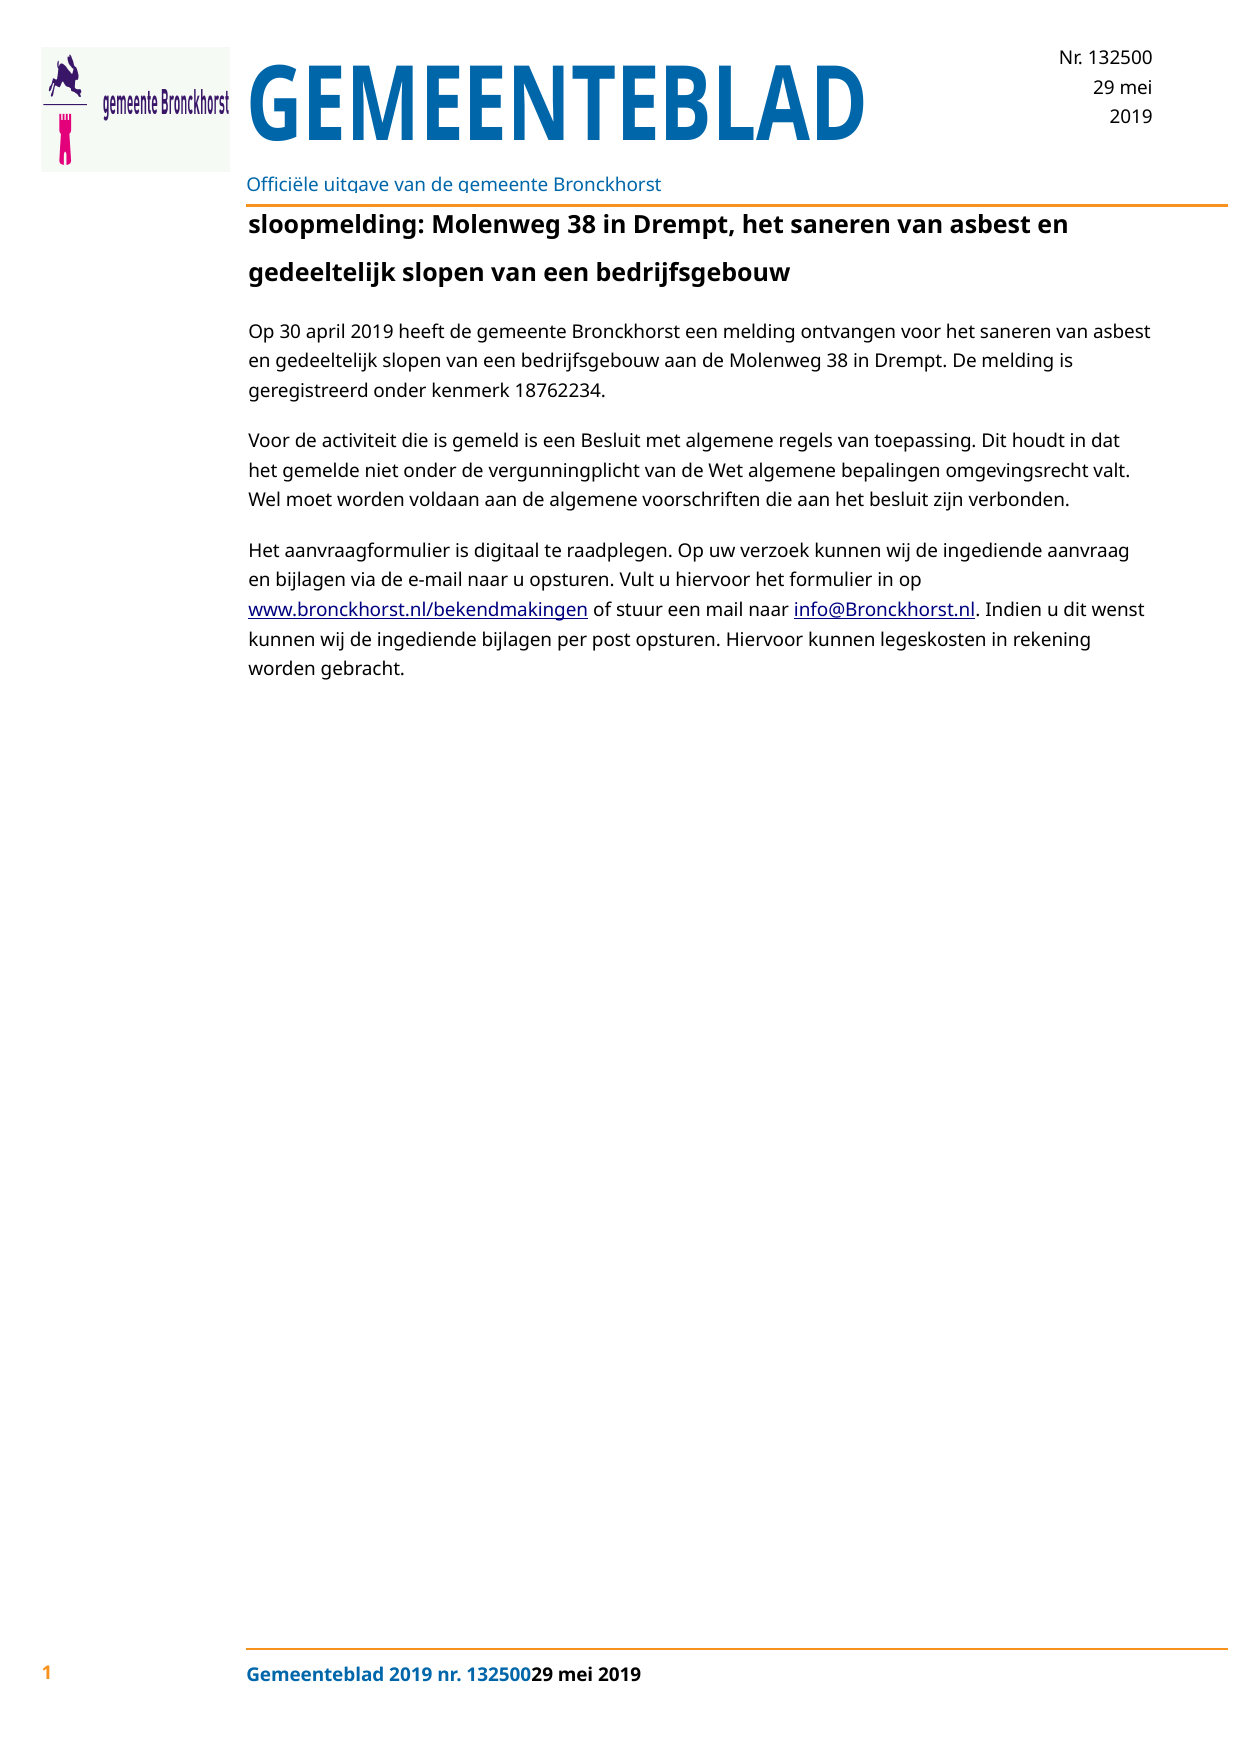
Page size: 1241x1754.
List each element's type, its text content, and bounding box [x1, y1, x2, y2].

text Op 30 april 2019 heeft de gemeente Bronckhorst een melding ontvangen voor het saneren van asbest en gedeeltelijk slopen van een bedrijfsgebouw aan de Molenweg 38 in Drempt. De melding is geregistreerd onder kenmerk 18762234. [248, 318, 1152, 403]
text Het aanvraagformulier is digitaal te raadplegen. Op uw verzoek kunnen wij de ingediende aanvraag en bijlagen via de e-mail naar u opsturen. Vult u hiervoor het formulier in op www.bronckhorst.nl/bekendmakingen of stuur een mail naar info@Bronckhorst.nl. Indien u dit wenst kunnen wij de ingediende bijlagen per post opsturen. Hiervoor kunnen legeskosten in rekening worden gebracht. [248, 537, 1152, 681]
picture [41, 47, 231, 172]
text sloopmelding: Molenweg 38 in Drempt, het saneren van asbest en gedeeltelijk slopen van een bedrijfsgebouw [248, 207, 1152, 288]
text Voor de activiteit die is gemeld is een Besluit met algemene regels van toepassing. Dit houdt in dat het gemelde niet onder de vergunningplicht van de Wet algemene bepalingen omgevingsrecht valt. Wel moet worden voldaan aan de algemene voorschriften die aan het besluit zijn verbonden. [248, 427, 1152, 512]
